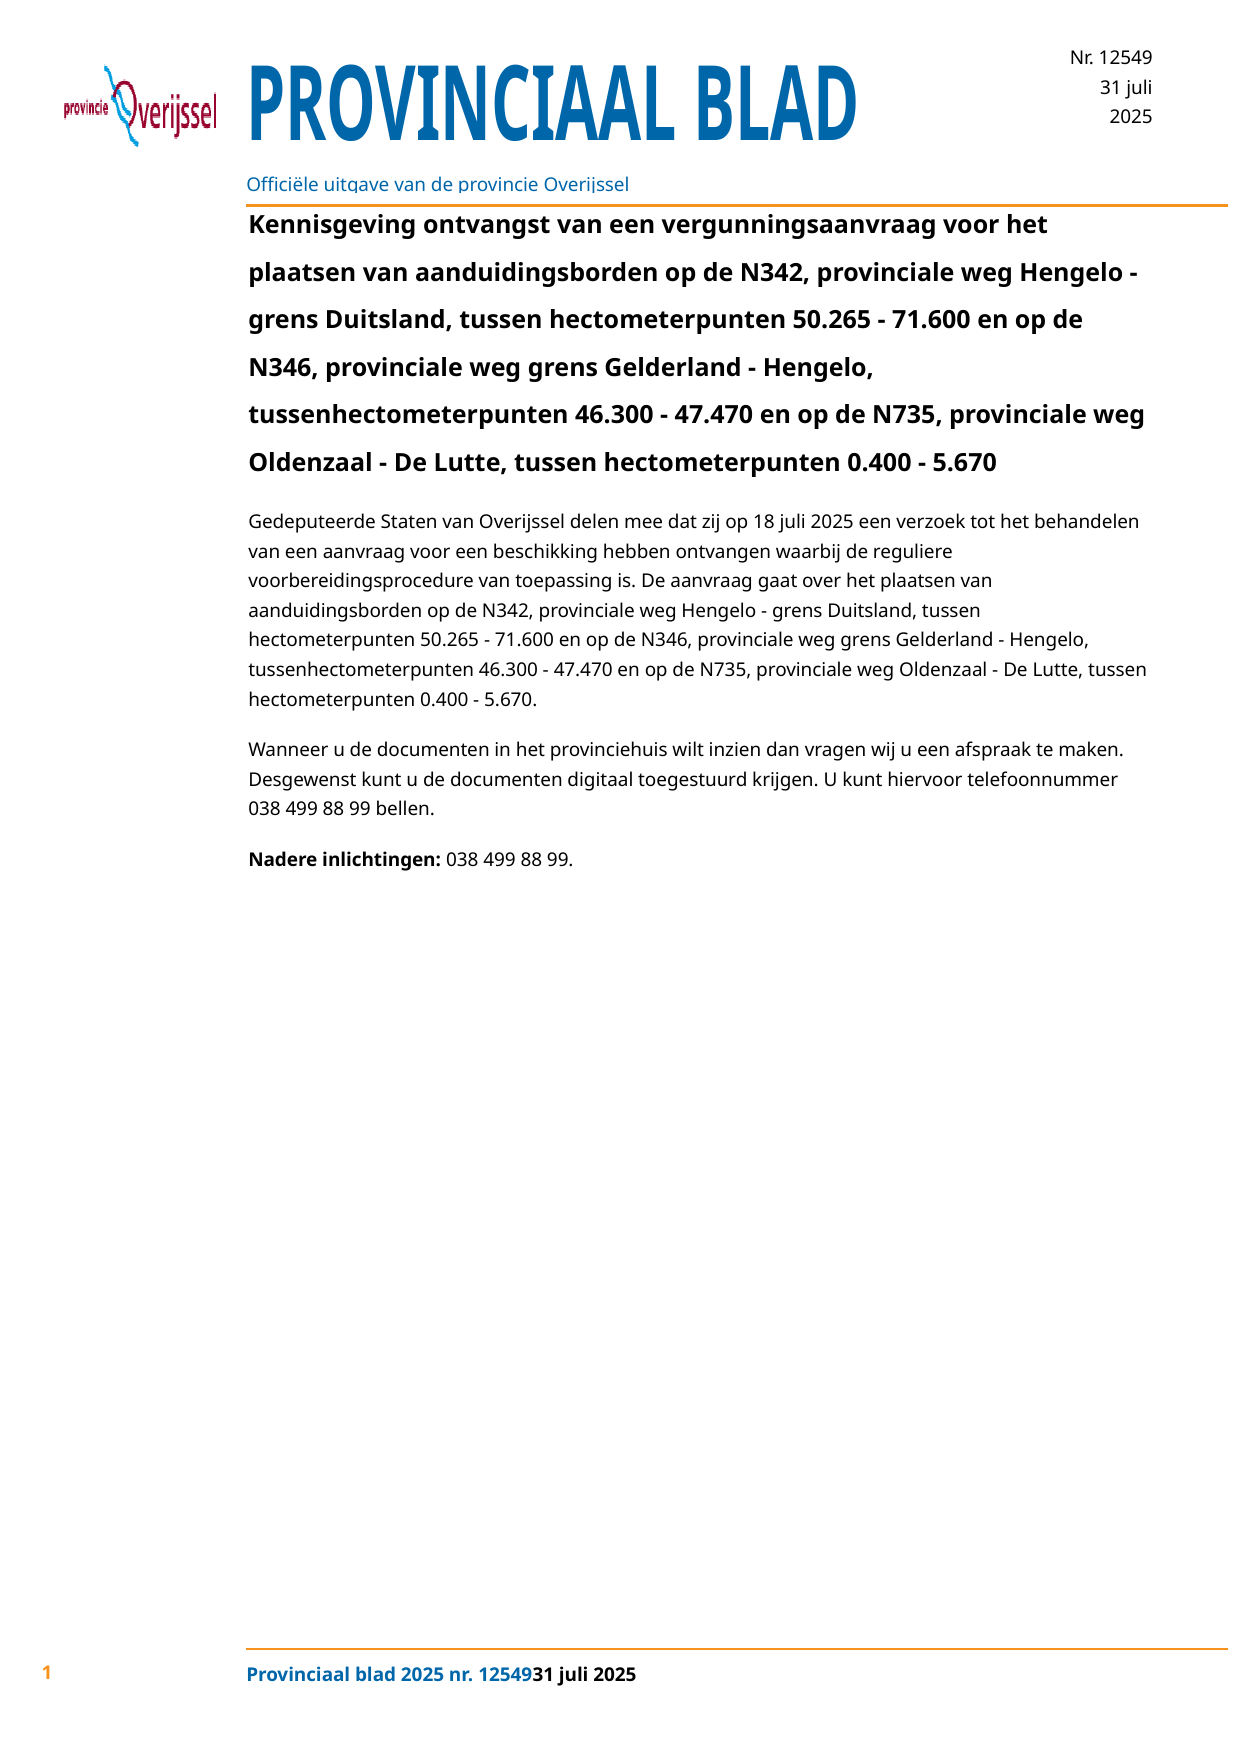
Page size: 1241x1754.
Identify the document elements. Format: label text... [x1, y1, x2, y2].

text Nadere inlichtingen: 038 499 88 99. [248, 846, 1152, 872]
picture [41, 47, 231, 172]
text Gedeputeerde Staten van Overijssel delen mee dat zij op 18 juli 2025 een verzoek tot het behandelen van een aanvraag voor een beschikking hebben ontvangen waarbij de reguliere voorbereidingsprocedure van toepassing is. De aanvraag gaat over het plaatsen van aanduidingsborden op de N342, provinciale weg Hengelo - grens Duitsland, tussen hectometerpunten 50.265 - 71.600 en op de N346, provinciale weg grens Gelderland - Hengelo, tussenhectometerpunten 46.300 - 47.470 en op de N735, provinciale weg Oldenzaal - De Lutte, tussen hectometerpunten 0.400 - 5.670. [248, 508, 1152, 712]
text Wanneer u de documenten in het provinciehuis wilt inzien dan vragen wij u een afspraak te maken. Desgewenst kunt u de documenten digitaal toegestuurd krijgen. U kunt hiervoor telefoonnummer 038 499 88 99 bellen. [248, 736, 1152, 821]
text Kennisgeving ontvangst van een vergunningsaanvraag voor het plaatsen van aanduidingsborden op de N342, provinciale weg Hengelo - grens Duitsland, tussen hectometerpunten 50.265 - 71.600 en op de N346, provinciale weg grens Gelderland - Hengelo, tussenhectometerpunten 46.300 - 47.470 en op de N735, provinciale weg Oldenzaal - De Lutte, tussen hectometerpunten 0.400 - 5.670 [248, 207, 1152, 479]
